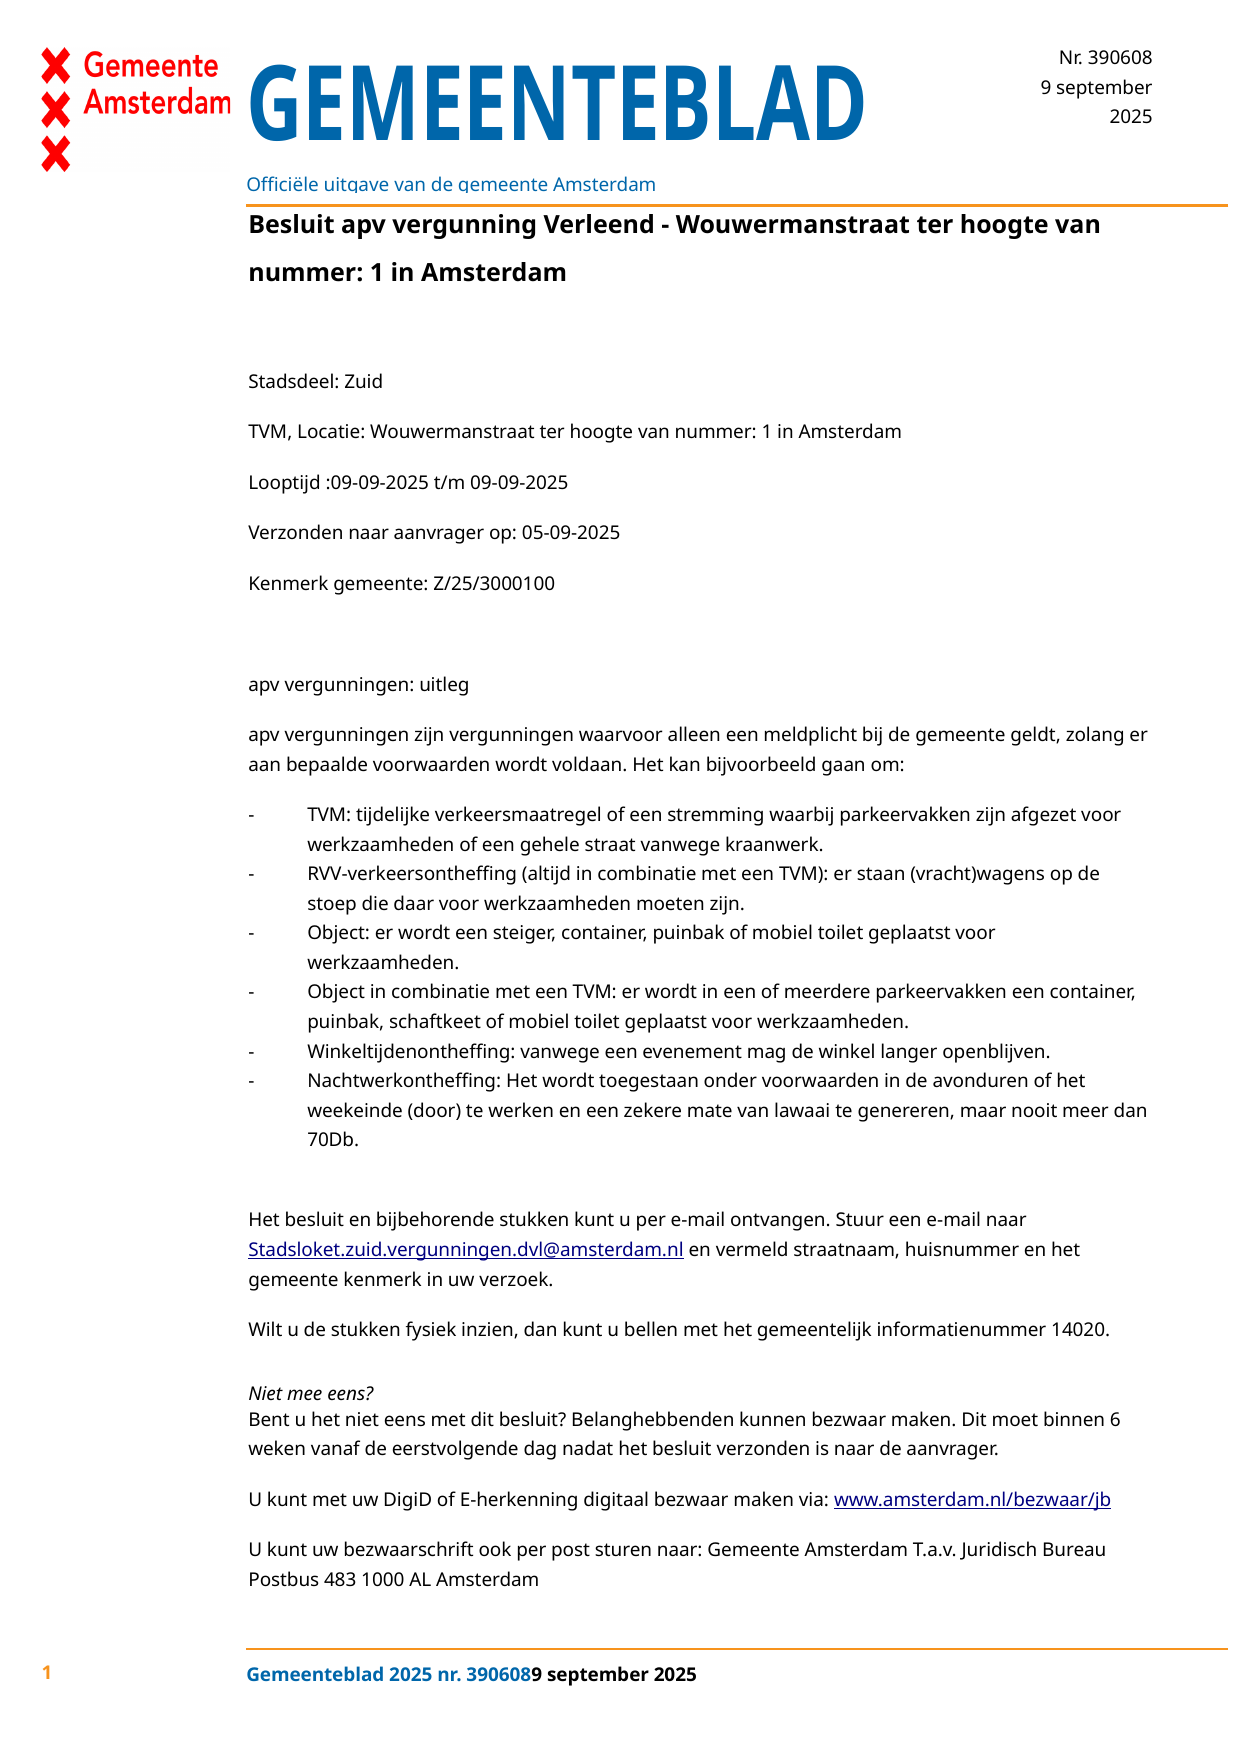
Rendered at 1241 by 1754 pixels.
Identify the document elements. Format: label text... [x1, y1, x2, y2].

text TVM, Locatie: Wouwermanstraat ter hoogte van nummer: 1 in Amsterdam [248, 419, 1152, 444]
text Wilt u de stukken fysiek inzien, dan kunt u bellen met het gemeentelijk informatienummer 14020. [248, 1316, 1152, 1342]
text Verzonden naar aanvrager op: 05-09-2025 [248, 519, 1152, 545]
text Kenmerk gemeente: Z/25/3000100 [248, 570, 1152, 596]
text U kunt uw bezwaarschrift ook per post sturen naar: Gemeente Amsterdam T.a.v. Juridisch Bureau Postbus 483 1000 AL Amsterdam [248, 1536, 1152, 1592]
list TVM: tijdelijke verkeersmaatregel of een stremming waarbij parkeervakken zijn afgezet voor werkzaamheden of een gehele straat vanwege kraanwerk. [248, 801, 1152, 857]
picture [41, 47, 231, 172]
text Stadsdeel: Zuid [248, 368, 1152, 394]
text U kunt met uw DigiD of E-herkenning digitaal bezwaar maken via: www.amsterdam.nl/bezwaar/jb [248, 1486, 1152, 1512]
text Bent u het niet eens met dit besluit? Belanghebbenden kunnen bezwaar maken. Dit moet binnen 6 weken vanaf de eerstvolgende dag nadat het besluit verzonden is naar de aanvrager. [248, 1406, 1152, 1461]
list Nachtwerkontheffing: Het wordt toegestaan onder voorwaarden in de avonduren of het weekeinde (door) te werken en een zekere mate van lawaai te genereren, maar nooit meer dan 70Db. [248, 1067, 1152, 1152]
text Besluit apv vergunning Verleend - Wouwermanstraat ter hoogte van nummer: 1 in Amsterdam [248, 207, 1152, 288]
text apv vergunningen zijn vergunningen waarvoor alleen een meldplicht bij de gemeente geldt, zolang er aan bepaalde voorwaarden wordt voldaan. Het kan bijvoorbeeld gaan om: [248, 721, 1152, 777]
text apv vergunningen: uitleg [248, 671, 1152, 697]
text Het besluit en bijbehorende stukken kunt u per e-mail ontvangen. Stuur een e-mail naar Stadsloket.zuid.vergunningen.dvl@amsterdam.nl en vermeld straatnaam, huisnummer en het gemeente kenmerk in uw verzoek. [248, 1207, 1152, 1292]
list RVV-verkeersontheffing (altijd in combinatie met een TVM): er staan (vracht)wagens op de stoep die daar voor werkzaamheden moeten zijn. [248, 860, 1152, 916]
text Looptijd :09-09-2025 t/m 09-09-2025 [248, 469, 1152, 495]
list Object: er wordt een steiger, container, puinbak of mobiel toilet geplaatst voor werkzaamheden. [248, 919, 1152, 975]
list Object in combinatie met een TVM: er wordt in een of meerdere parkeervakken een container, puinbak, schaftkeet of mobiel toilet geplaatst voor werkzaamheden. [248, 979, 1152, 1034]
text Niet mee eens? [248, 1380, 1152, 1406]
list Winkeltijdenontheffing: vanwege een evenement mag de winkel langer openblijven. [248, 1038, 1152, 1064]
